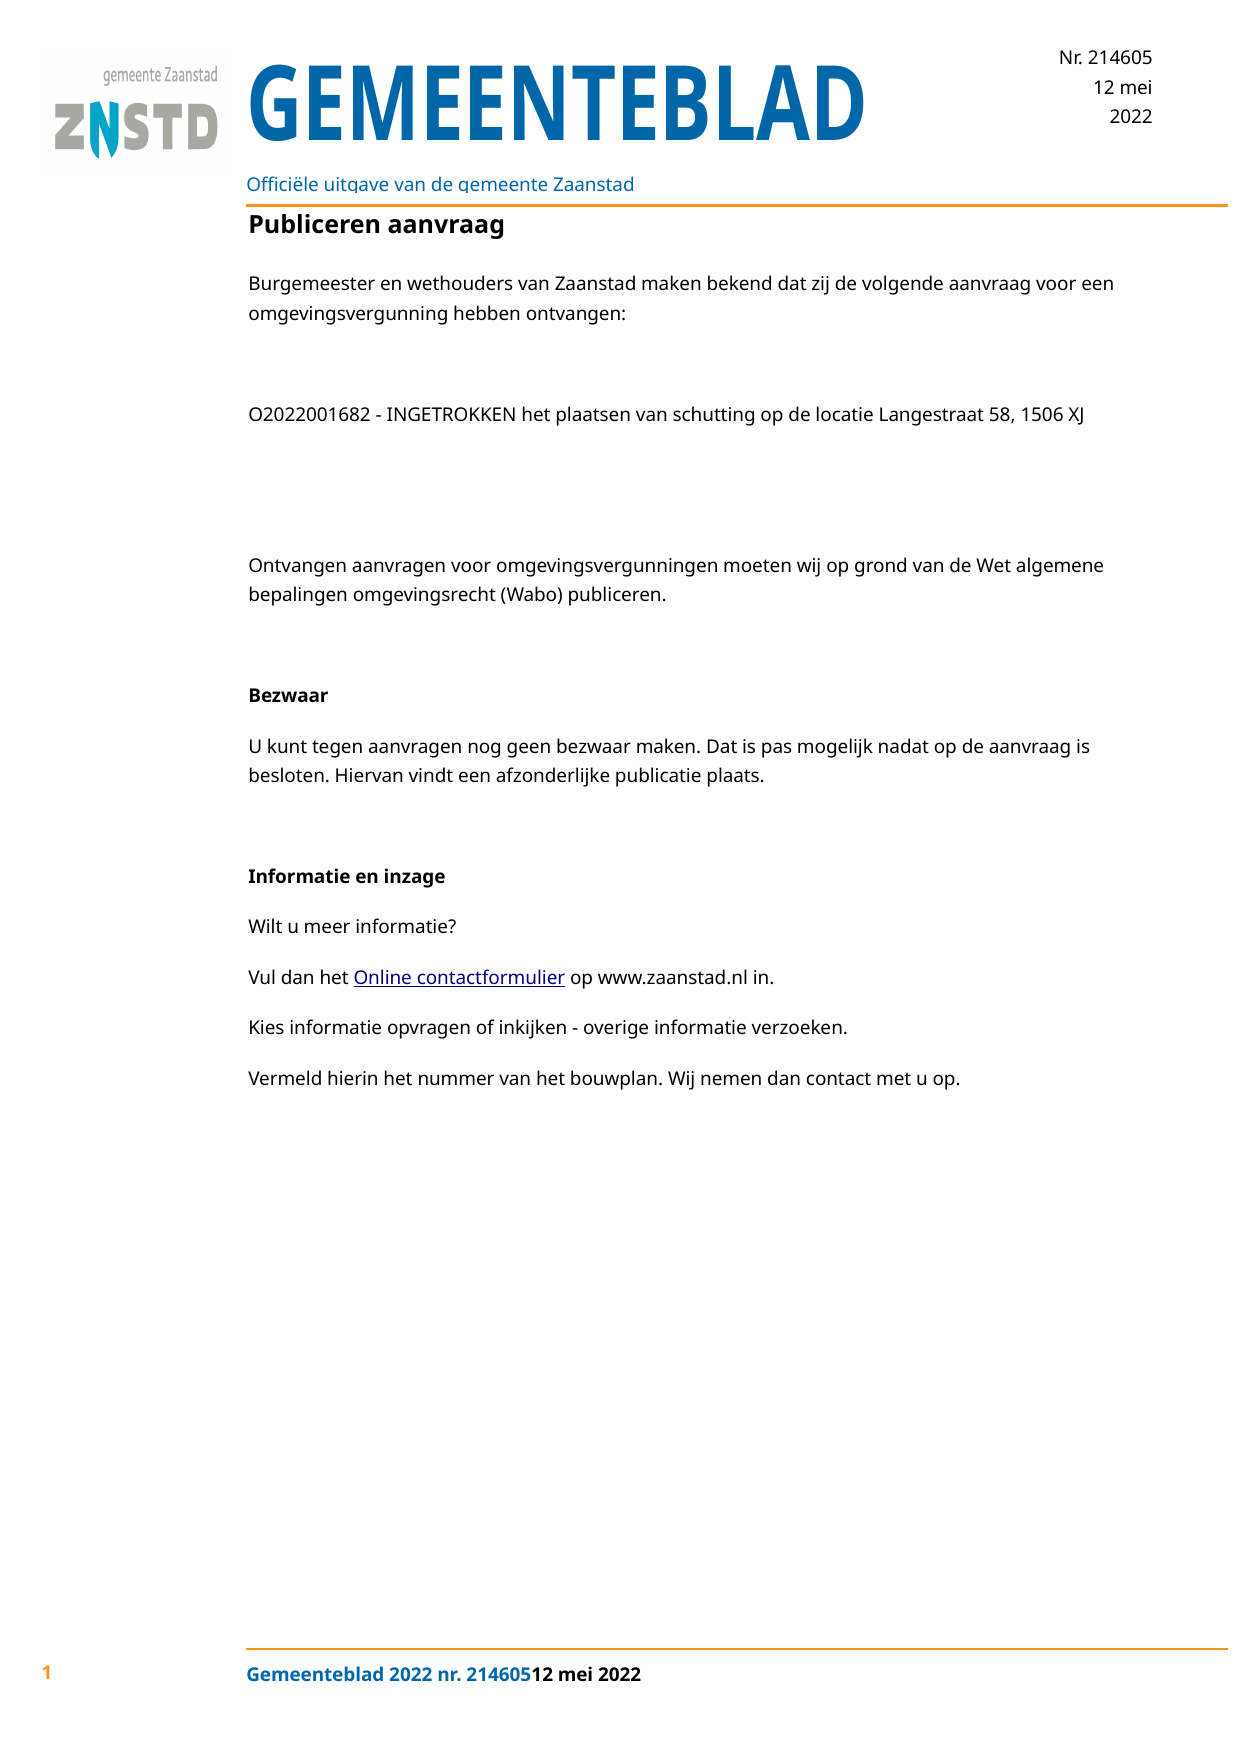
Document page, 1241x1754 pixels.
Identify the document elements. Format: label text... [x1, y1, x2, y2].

text Bezwaar [248, 682, 1152, 708]
text Ontvangen aanvragen voor omgevingsvergunningen moeten wij op grond van de Wet algemene bepalingen omgevingsrecht (Wabo) publiceren. [248, 552, 1152, 607]
text Burgemeester en wethouders van Zaanstad maken bekend dat zij de volgende aanvraag voor een omgevingsvergunning hebben ontvangen: [248, 270, 1152, 326]
text Kies informatie opvragen of inkijken - overige informatie verzoeken. [248, 1014, 1152, 1040]
text Publiceren aanvraag [248, 207, 1152, 241]
text Wilt u meer informatie? [248, 914, 1152, 939]
picture [41, 47, 231, 172]
text Vermeld hierin het nummer van het bouwplan. Wij nemen dan contact met u op. [248, 1065, 1152, 1091]
text Informatie en inzage [248, 863, 1152, 889]
text Vul dan het Online contactformulier op www.zaanstad.nl in. [248, 964, 1152, 990]
text O2022001682 - INGETROKKEN het plaatsen van schutting op de locatie Langestraat 58, 1506 XJ [248, 401, 1152, 426]
text U kunt tegen aanvragen nog geen bezwaar maken. Dat is pas mogelijk nadat op de aanvraag is besloten. Hiervan vindt een afzonderlijke publicatie plaats. [248, 733, 1152, 788]
